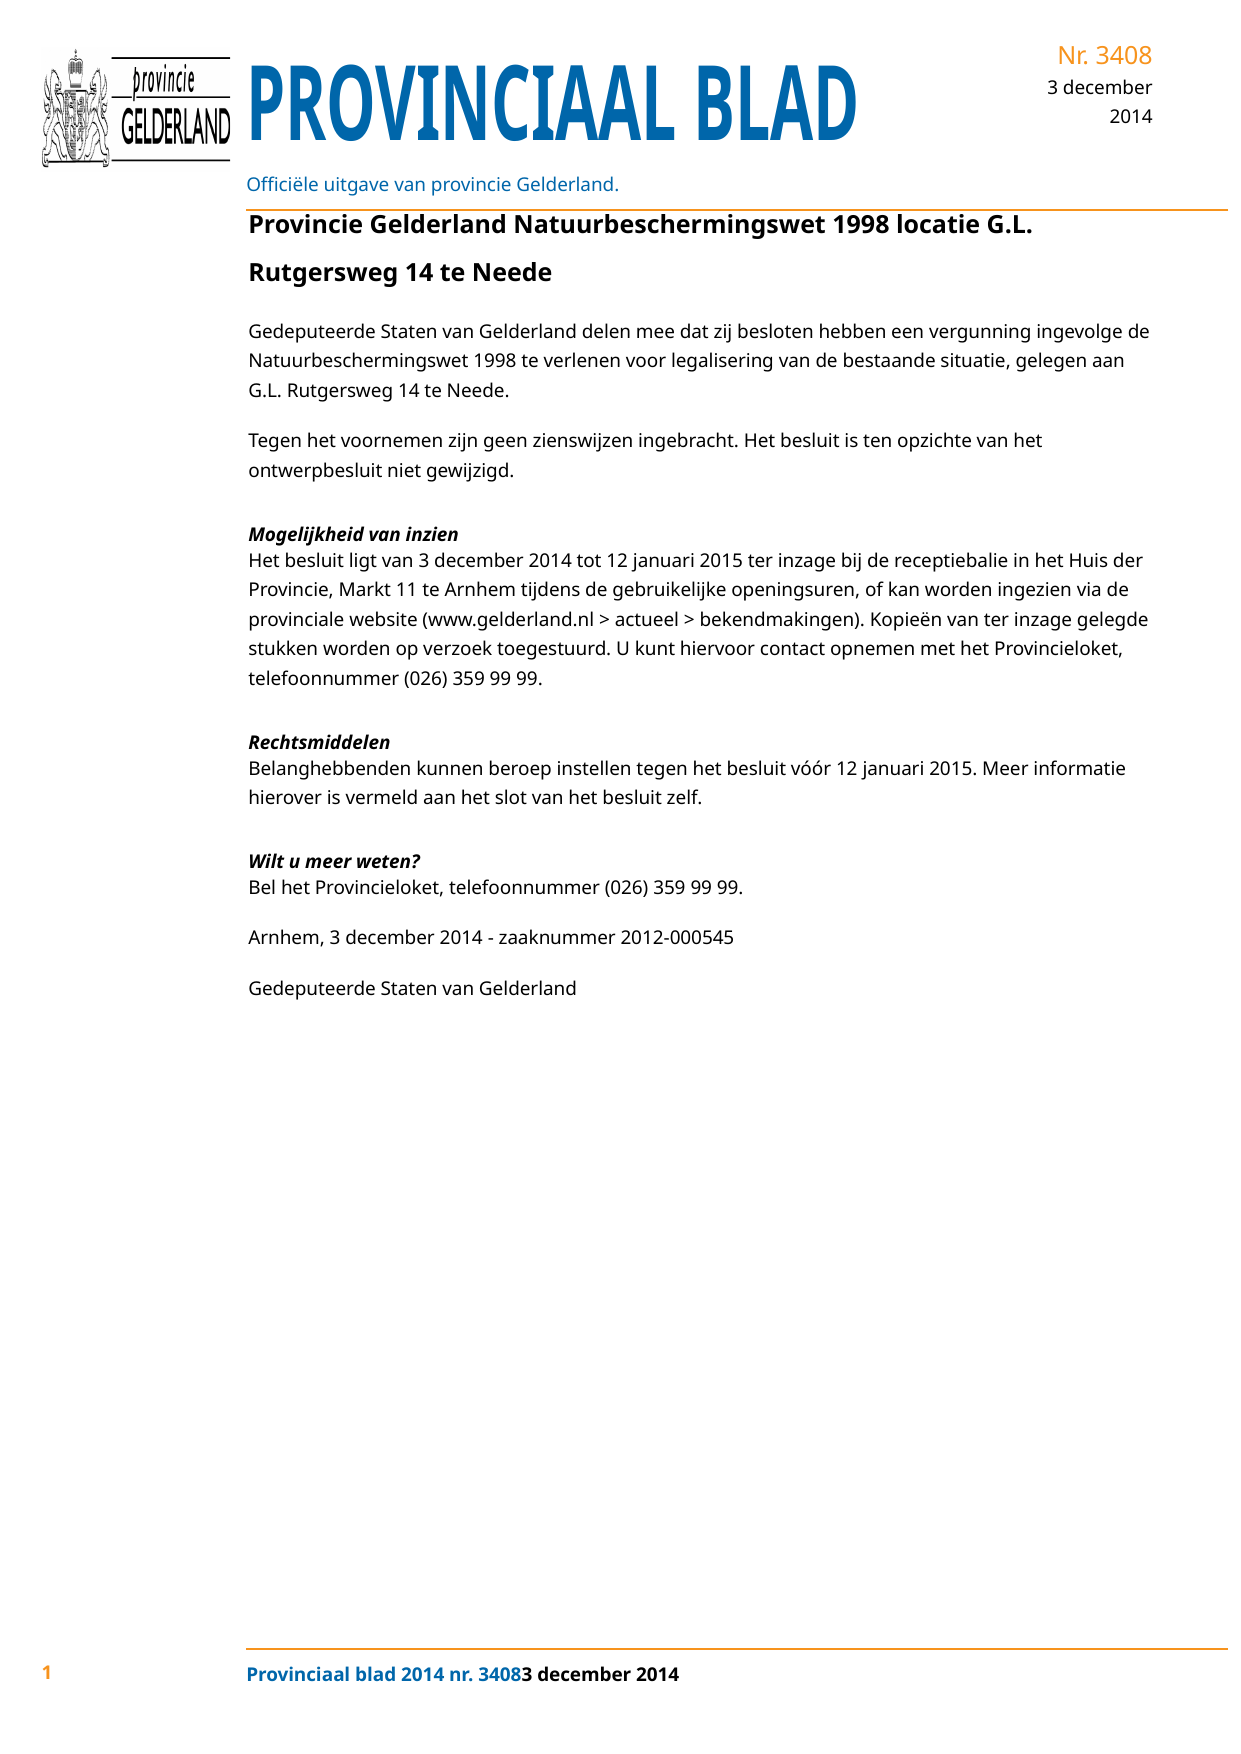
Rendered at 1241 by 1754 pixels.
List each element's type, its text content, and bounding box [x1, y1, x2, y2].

text Tegen het voornemen zijn geen zienswijzen ingebracht. Het besluit is ten opzichte van het ontwerpbesluit niet gewijzigd. [248, 427, 1152, 483]
text Gedeputeerde Staten van Gelderland [248, 975, 1152, 1001]
text Provincie Gelderland Natuurbeschermingswet 1998 locatie G.L. Rutgersweg 14 te Neede [248, 211, 1152, 288]
picture [41, 47, 231, 172]
text Arnhem, 3 december 2014 - zaaknummer 2012-000545 [248, 924, 1152, 950]
text Gedeputeerde Staten van Gelderland delen mee dat zij besloten hebben een vergunning ingevolge de Natuurbeschermingswet 1998 te verlenen voor legalisering van de bestaande situatie, gelegen aan G.L. Rutgersweg 14 te Neede. [248, 318, 1152, 403]
text Belanghebbenden kunnen beroep instellen tegen het besluit vóór 12 januari 2015. Meer informatie hierover is vermeld aan het slot van het besluit zelf. [248, 755, 1152, 810]
text Mogelijkheid van inzien [248, 521, 1152, 547]
text Bel het Provincieloket, telefoonnummer (026) 359 99 99. [248, 874, 1152, 900]
text Rechtsmiddelen [248, 729, 1152, 755]
text Wilt u meer weten? [248, 848, 1152, 874]
text Het besluit ligt van 3 december 2014 tot 12 januari 2015 ter inzage bij de receptiebalie in het Huis der Provincie, Markt 11 te Arnhem tijdens de gebruikelijke openingsuren, of kan worden ingezien via de provinciale website (www.gelderland.nl > actueel > bekendmakingen). Kopieën van ter inzage gelegde stukken worden op verzoek toegestuurd. U kunt hiervoor contact opnemen met het Provincieloket, telefoonnummer (026) 359 99 99. [248, 547, 1152, 691]
